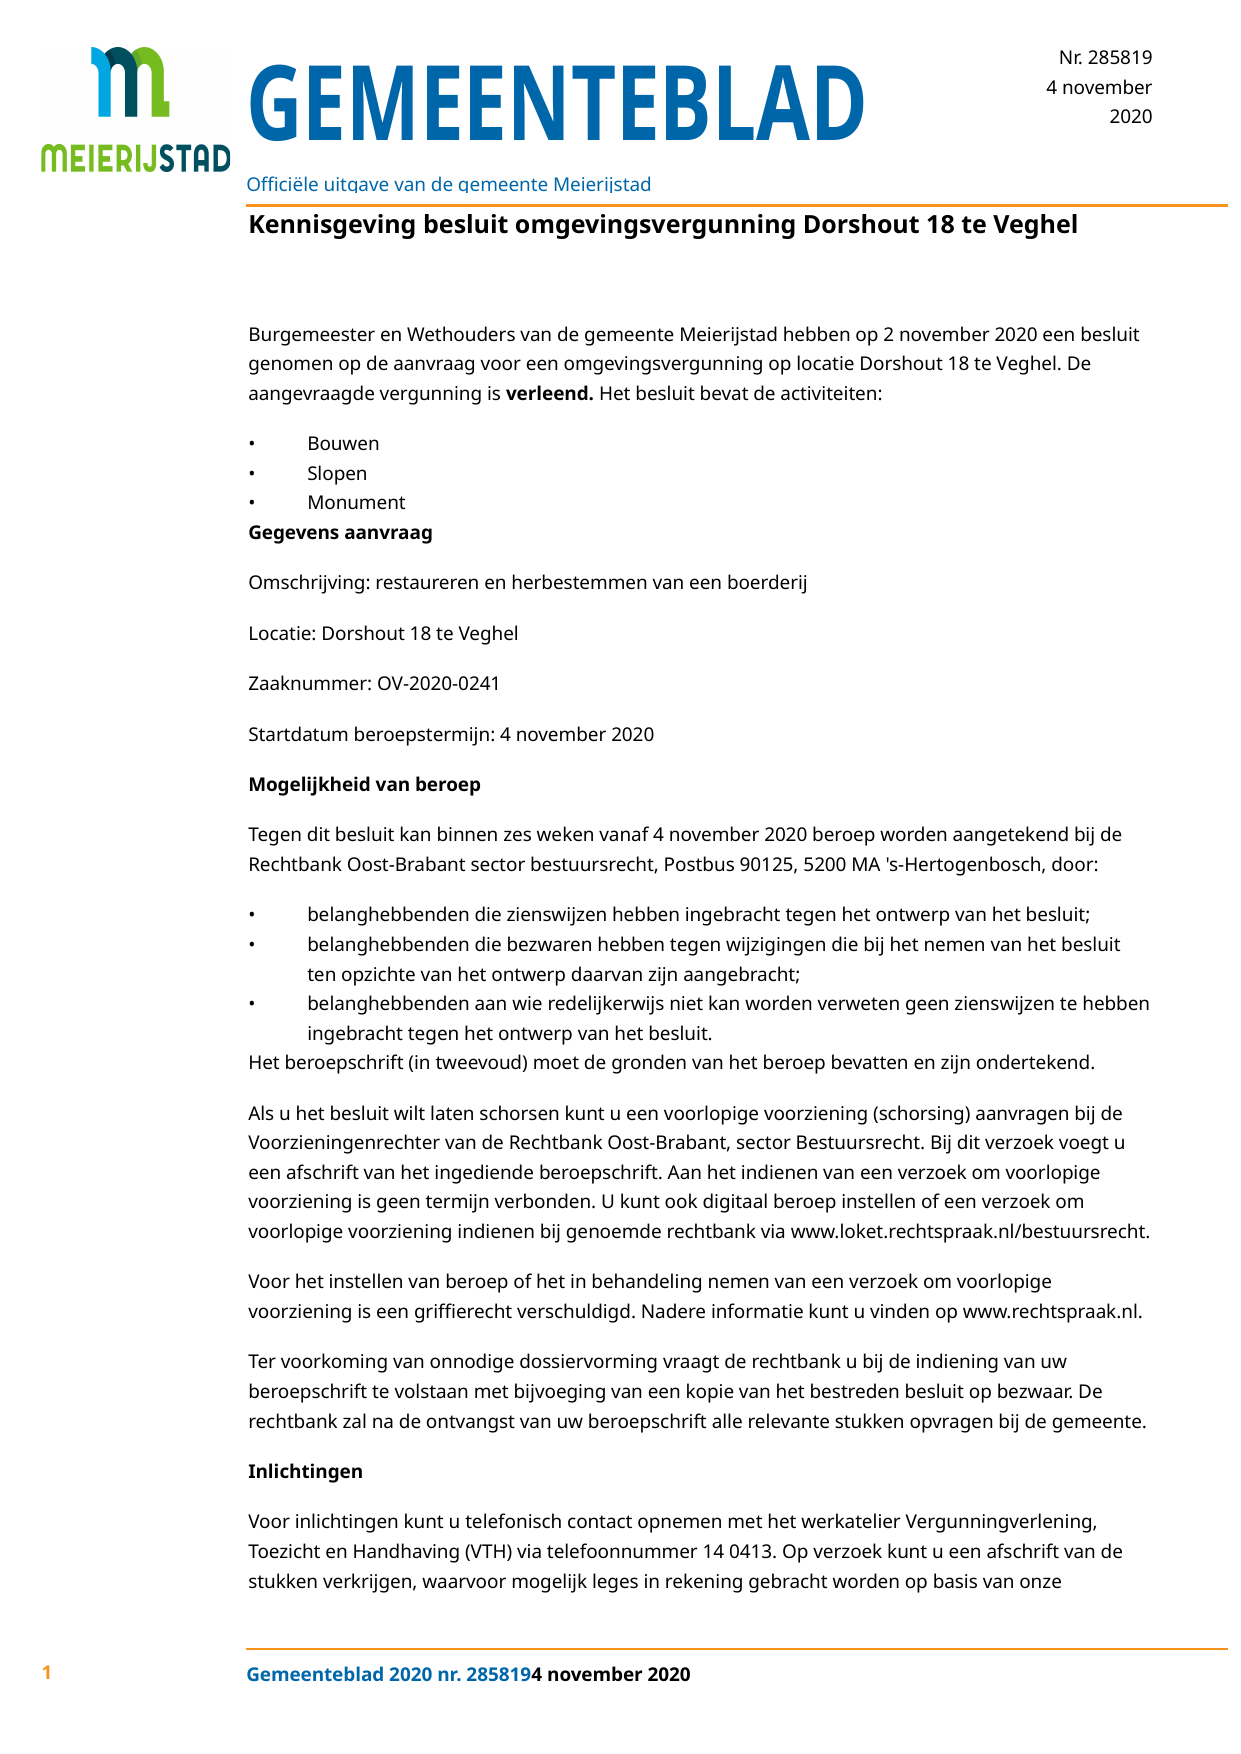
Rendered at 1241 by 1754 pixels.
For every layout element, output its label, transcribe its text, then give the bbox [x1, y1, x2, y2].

text Inlichtingen [248, 1458, 1152, 1484]
list Slopen [248, 460, 1152, 486]
text Gegevens aanvraag [248, 519, 1152, 545]
text Burgemeester en Wethouders van de gemeente Meierijstad hebben op 2 november 2020 een besluit genomen op de aanvraag voor een omgevingsvergunning op locatie Dorshout 18 te Veghel. De aangevraagde vergunning is verleend. Het besluit bevat de activiteiten: [248, 321, 1152, 406]
text Ter voorkoming van onnodige dossiervorming vraagt de rechtbank u bij de indiening van uw beroepschrift te volstaan met bijvoeging van een kopie van het bestreden besluit op bezwaar. De rechtbank zal na de ontvangst van uw beroepschrift alle relevante stukken opvragen bij de gemeente. [248, 1349, 1152, 1433]
text Voor inlichtingen kunt u telefonisch contact opnemen met het werkatelier Vergunningverlening, Toezicht en Handhaving (VTH) via telefoonnummer 14 0413. Op verzoek kunt u een afschrift van de stukken verkrijgen, waarvoor mogelijk leges in rekening gebracht worden op basis van onze [248, 1509, 1152, 1593]
text Mogelijkheid van beroep [248, 771, 1152, 797]
picture [41, 47, 231, 172]
text Locatie: Dorshout 18 te Veghel [248, 620, 1152, 646]
text Als u het besluit wilt laten schorsen kunt u een voorlopige voorziening (schorsing) aanvragen bij de Voorzieningenrechter van de Rechtbank Oost-Brabant, sector Bestuursrecht. Bij dit verzoek voegt u een afschrift van het ingediende beroepschrift. Aan het indienen van een verzoek om voorlopige voorziening is geen termijn verbonden. U kunt ook digitaal beroep instellen of een verzoek om voorlopige voorziening indienen bij genoemde rechtbank via www.loket.rechtspraak.nl/bestuursrecht. [248, 1100, 1152, 1244]
list belanghebbenden die zienswijzen hebben ingebracht tegen het ontwerp van het besluit; [248, 902, 1152, 927]
list Bouwen [248, 430, 1152, 456]
list Monument [248, 489, 1152, 515]
text Kennisgeving besluit omgevingsvergunning Dorshout 18 te Veghel [248, 207, 1152, 241]
text Het beroepschrift (in tweevoud) moet de gronden van het beroep bevatten en zijn ondertekend. [248, 1049, 1152, 1075]
list belanghebbenden die bezwaren hebben tegen wijzigingen die bij het nemen van het besluit ten opzichte van het ontwerp daarvan zijn aangebracht; [248, 931, 1152, 986]
list belanghebbenden aan wie redelijkerwijs niet kan worden verweten geen zienswijzen te hebben ingebracht tegen het ontwerp van het besluit. [248, 990, 1152, 1046]
text Omschrijving: restaureren en herbestemmen van een boerderij [248, 569, 1152, 595]
text Tegen dit besluit kan binnen zes weken vanaf 4 november 2020 beroep worden aangetekend bij de Rechtbank Oost-Brabant sector bestuursrecht, Postbus 90125, 5200 MA 's-Hertogenbosch, door: [248, 822, 1152, 877]
text Zaaknummer: OV-2020-0241 [248, 670, 1152, 696]
text Voor het instellen van beroep of het in behandeling nemen van een verzoek om voorlopige voorziening is een griffierecht verschuldigd. Nadere informatie kunt u vinden op www.rechtspraak.nl. [248, 1269, 1152, 1324]
text Startdatum beroepstermijn: 4 november 2020 [248, 721, 1152, 746]
